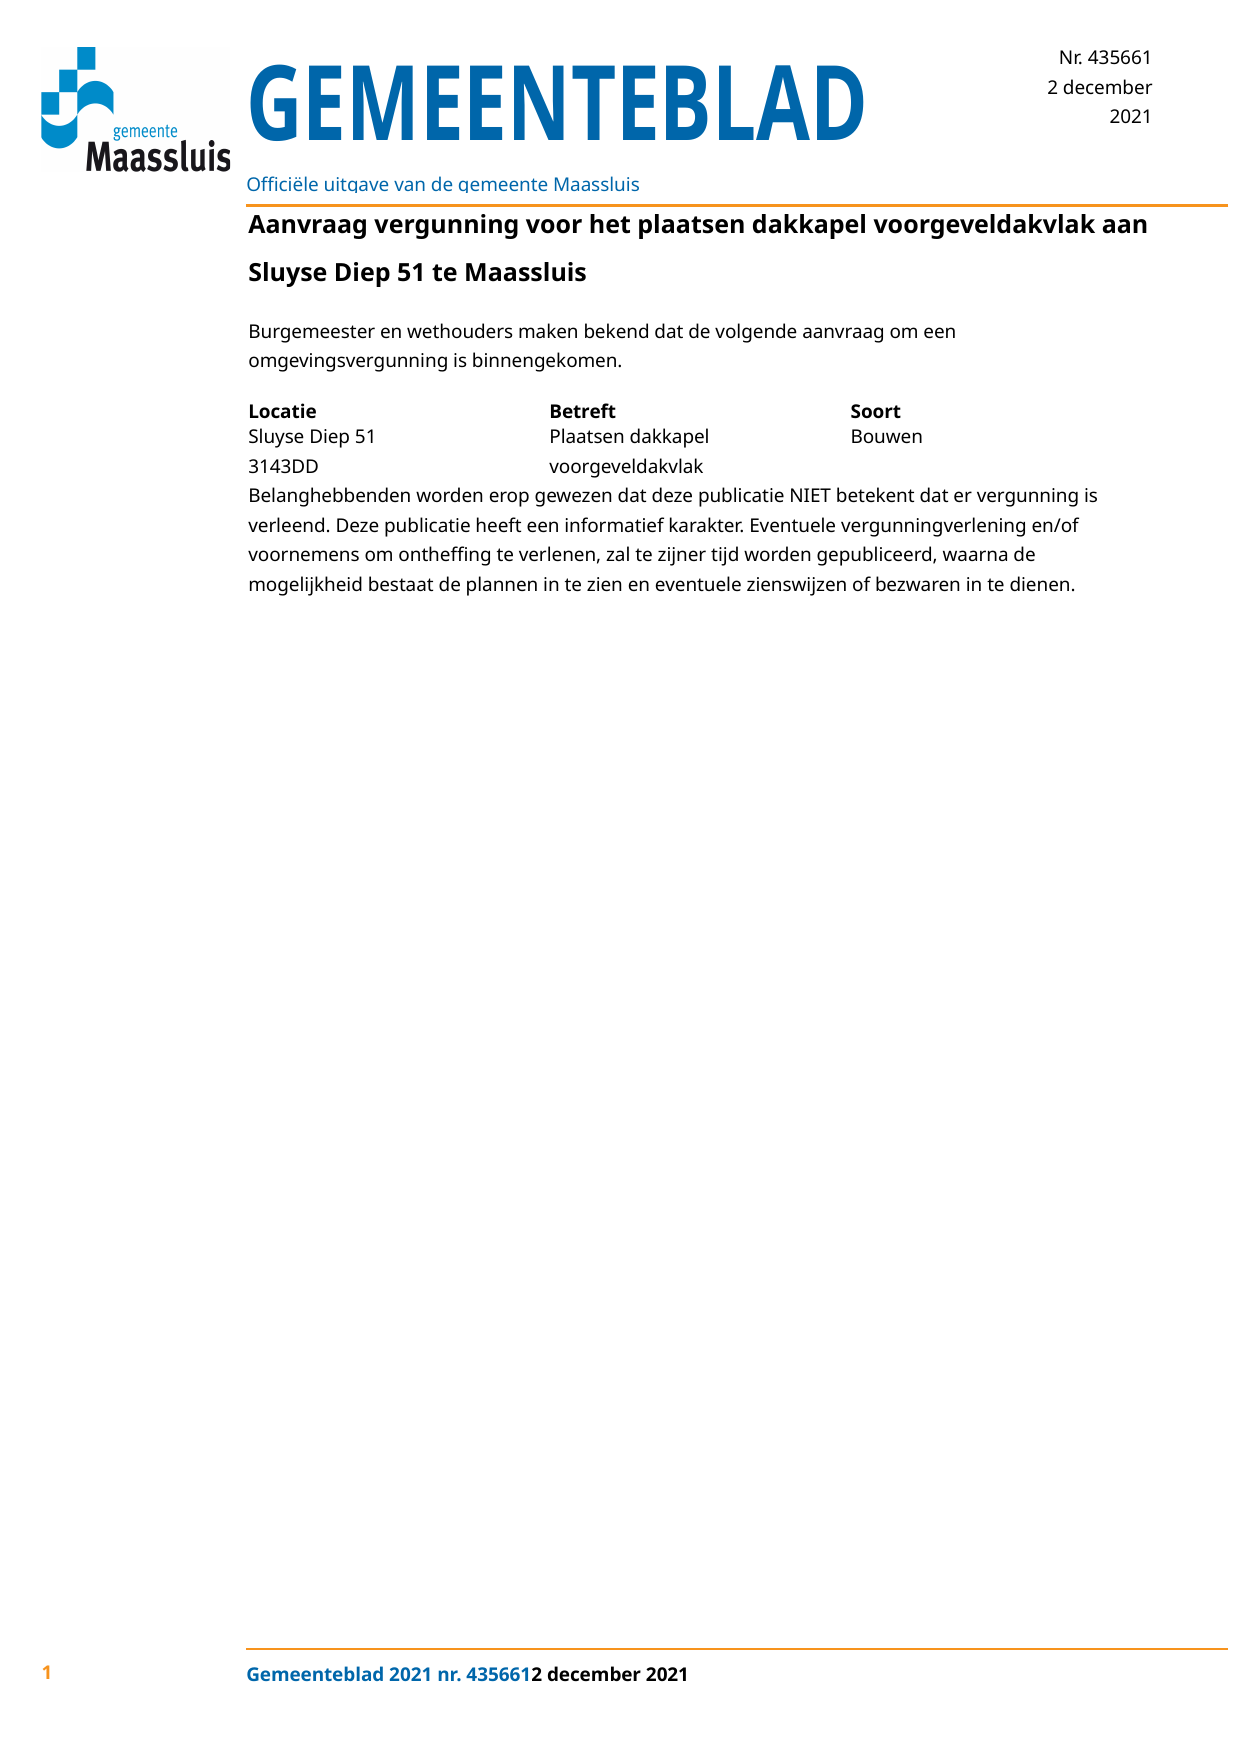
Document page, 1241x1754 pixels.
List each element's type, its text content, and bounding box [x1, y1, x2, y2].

table_header Betreft [549, 398, 850, 424]
picture [41, 47, 77, 92]
table_cell Bouwen [850, 424, 1152, 479]
table_cell Plaatsen dakkapel voorgeveldakvlak [549, 424, 850, 479]
table_cell Sluyse Diep 51 3143DD [248, 424, 549, 479]
text Belanghebbenden worden erop gewezen dat deze publicatie NIET betekent dat er vergunning is verleend. Deze publicatie heeft een informatief karakter. Eventuele vergunningverlening en/of voornemens om ontheffing te verlenen, zal te zijner tijd worden gepubliceerd, waarna de mogelijkheid bestaat de plannen in te zien en eventuele zienswijzen of bezwaren in te dienen. [248, 482, 1152, 597]
picture [41, 47, 231, 172]
table_header Locatie [248, 398, 549, 424]
table_header Soort [850, 398, 1152, 424]
text Aanvraag vergunning voor het plaatsen dakkapel voorgeveldakvlak aan Sluyse Diep 51 te Maassluis [248, 207, 1152, 288]
text Burgemeester en wethouders maken bekend dat de volgende aanvraag om een omgevingsvergunning is binnengekomen. [248, 318, 1152, 373]
